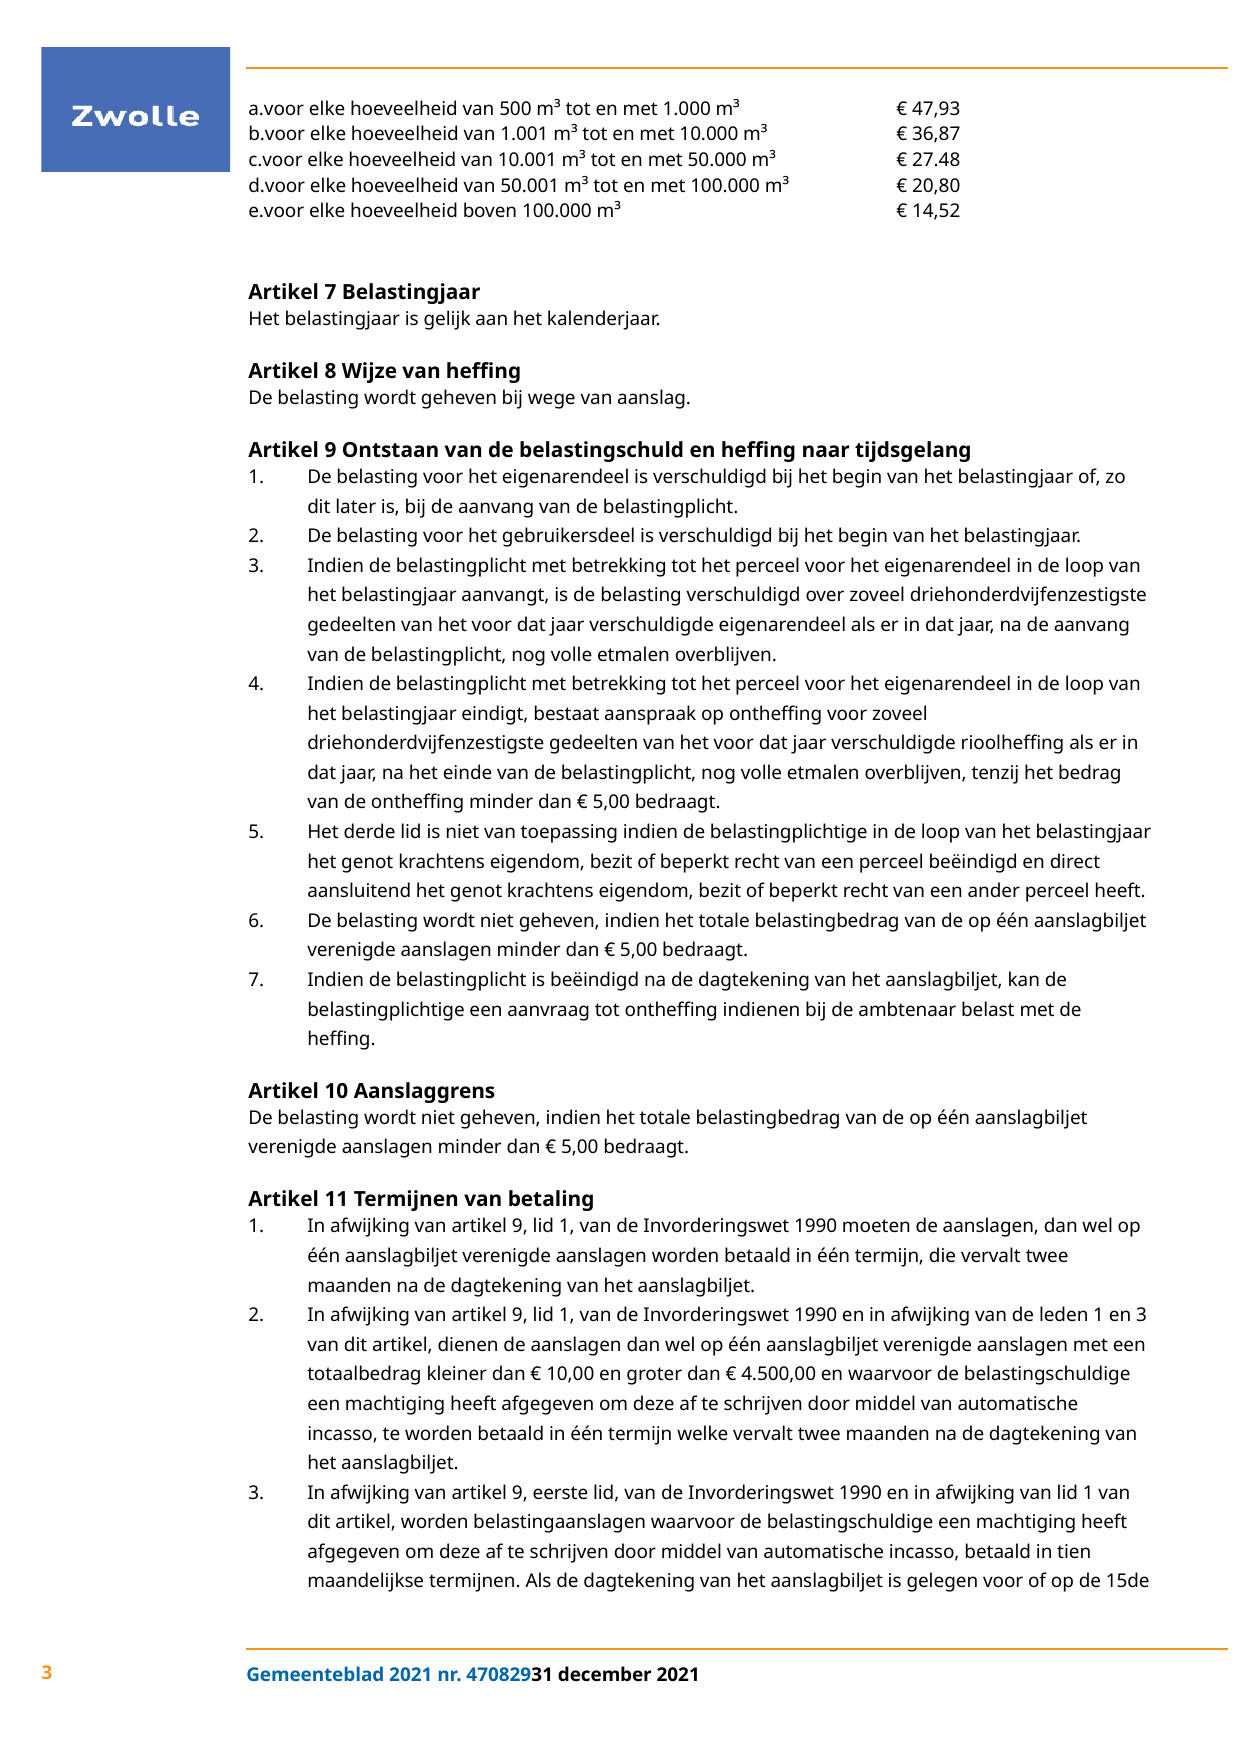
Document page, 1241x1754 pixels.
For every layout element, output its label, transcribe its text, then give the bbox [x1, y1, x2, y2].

list In afwijking van artikel 9, lid 1, van de Invorderingswet 1990 en in afwijking van de leden 1 en 3 van dit artikel, dienen de aanslagen dan wel op één aanslagbiljet verenigde aanslagen met een totaalbedrag kleiner dan € 10,00 en groter dan € 4.500,00 en waarvoor de belastingschuldige een machtiging heeft afgegeven om deze af te schrijven door middel van automatische incasso, te worden betaald in één termijn welke vervalt twee maanden na de dagtekening van het aanslagbiljet. [248, 1301, 1152, 1475]
text Artikel 7 Belastingjaar [248, 277, 1152, 306]
table_header € 47,93 [896, 95, 1152, 121]
table_header a.voor elke hoeveelheid van 500 m³ tot en met 1.000 m³ [248, 95, 896, 121]
table_cell d.voor elke hoeveelheid van 50.001 m³ tot en met 100.000 m³ [248, 172, 896, 198]
picture [41, 47, 231, 172]
table_cell c.voor elke hoeveelheid van 10.001 m³ tot en met 50.000 m³ [248, 146, 896, 172]
list Indien de belastingplicht is beëindigd na de dagtekening van het aanslagbiljet, kan de belastingplichtige een aanvraag tot ontheffing indienen bij de ambtenaar belast met de heffing. [248, 966, 1152, 1051]
table_cell e.voor elke hoeveelheid boven 100.000 m³ [248, 198, 896, 223]
list In afwijking van artikel 9, lid 1, van de Invorderingswet 1990 moeten de aanslagen, dan wel op één aanslagbiljet verenigde aanslagen worden betaald in één termijn, die vervalt twee maanden na de dagtekening van het aanslagbiljet. [248, 1213, 1152, 1297]
text Artikel 9 Ontstaan van de belastingschuld en heffing naar tijdsgelang [248, 435, 1152, 463]
text Het belastingjaar is gelijk aan het kalenderjaar. [248, 306, 1152, 331]
list Het derde lid is niet van toepassing indien de belastingplichtige in de loop van het belastingjaar het genot krachtens eigendom, bezit of beperkt recht van een perceel beëindigd en direct aansluitend het genot krachtens eigendom, bezit of beperkt recht van een ander perceel heeft. [248, 818, 1152, 903]
list De belasting voor het eigenarendeel is verschuldigd bij het begin van het belastingjaar of, zo dit later is, bij de aanvang van de belastingplicht. [248, 463, 1152, 518]
list Indien de belastingplicht met betrekking tot het perceel voor het eigenarendeel in de loop van het belastingjaar eindigt, bestaat aanspraak op ontheffing voor zoveel driehonderdvijfenzestigste gedeelten van het voor dat jaar verschuldigde rioolheffing als er in dat jaar, na het einde van de belastingplicht, nog volle etmalen overblijven, tenzij het bedrag van de ontheffing minder dan € 5,00 bedraagt. [248, 670, 1152, 814]
text Artikel 8 Wijze van heffing [248, 356, 1152, 384]
table_cell € 14,52 [896, 198, 1152, 223]
list In afwijking van artikel 9, eerste lid, van de Invorderingswet 1990 en in afwijking van lid 1 van dit artikel, worden belastingaanslagen waarvoor de belastingschuldige een machtiging heeft afgegeven om deze af te schrijven door middel van automatische incasso, betaald in tien maandelijkse termijnen. Als de dagtekening van het aanslagbiljet is gelegen voor of op de 15de [248, 1479, 1152, 1593]
table_cell b.voor elke hoeveelheid van 1.001 m³ tot en met 10.000 m³ [248, 121, 896, 146]
table_cell € 27.48 [896, 146, 1152, 172]
table_cell € 36,87 [896, 121, 1152, 146]
text Artikel 10 Aanslaggrens [248, 1076, 1152, 1104]
text Artikel 11 Termijnen van betaling [248, 1184, 1152, 1213]
list Indien de belastingplicht met betrekking tot het perceel voor het eigenarendeel in de loop van het belastingjaar aanvangt, is de belasting verschuldigd over zoveel driehonderdvijfenzestigste gedeelten van het voor dat jaar verschuldigde eigenarendeel als er in dat jaar, na de aanvang van de belastingplicht, nog volle etmalen overblijven. [248, 552, 1152, 666]
list De belasting wordt niet geheven, indien het totale belastingbedrag van de op één aanslagbiljet verenigde aanslagen minder dan € 5,00 bedraagt. [248, 907, 1152, 962]
text De belasting wordt niet geheven, indien het totale belastingbedrag van de op één aanslagbiljet verenigde aanslagen minder dan € 5,00 bedraagt. [248, 1104, 1152, 1159]
table_cell € 20,80 [896, 172, 1152, 198]
text De belasting wordt geheven bij wege van aanslag. [248, 384, 1152, 410]
list De belasting voor het gebruikersdeel is verschuldigd bij het begin van het belastingjaar. [248, 522, 1152, 548]
